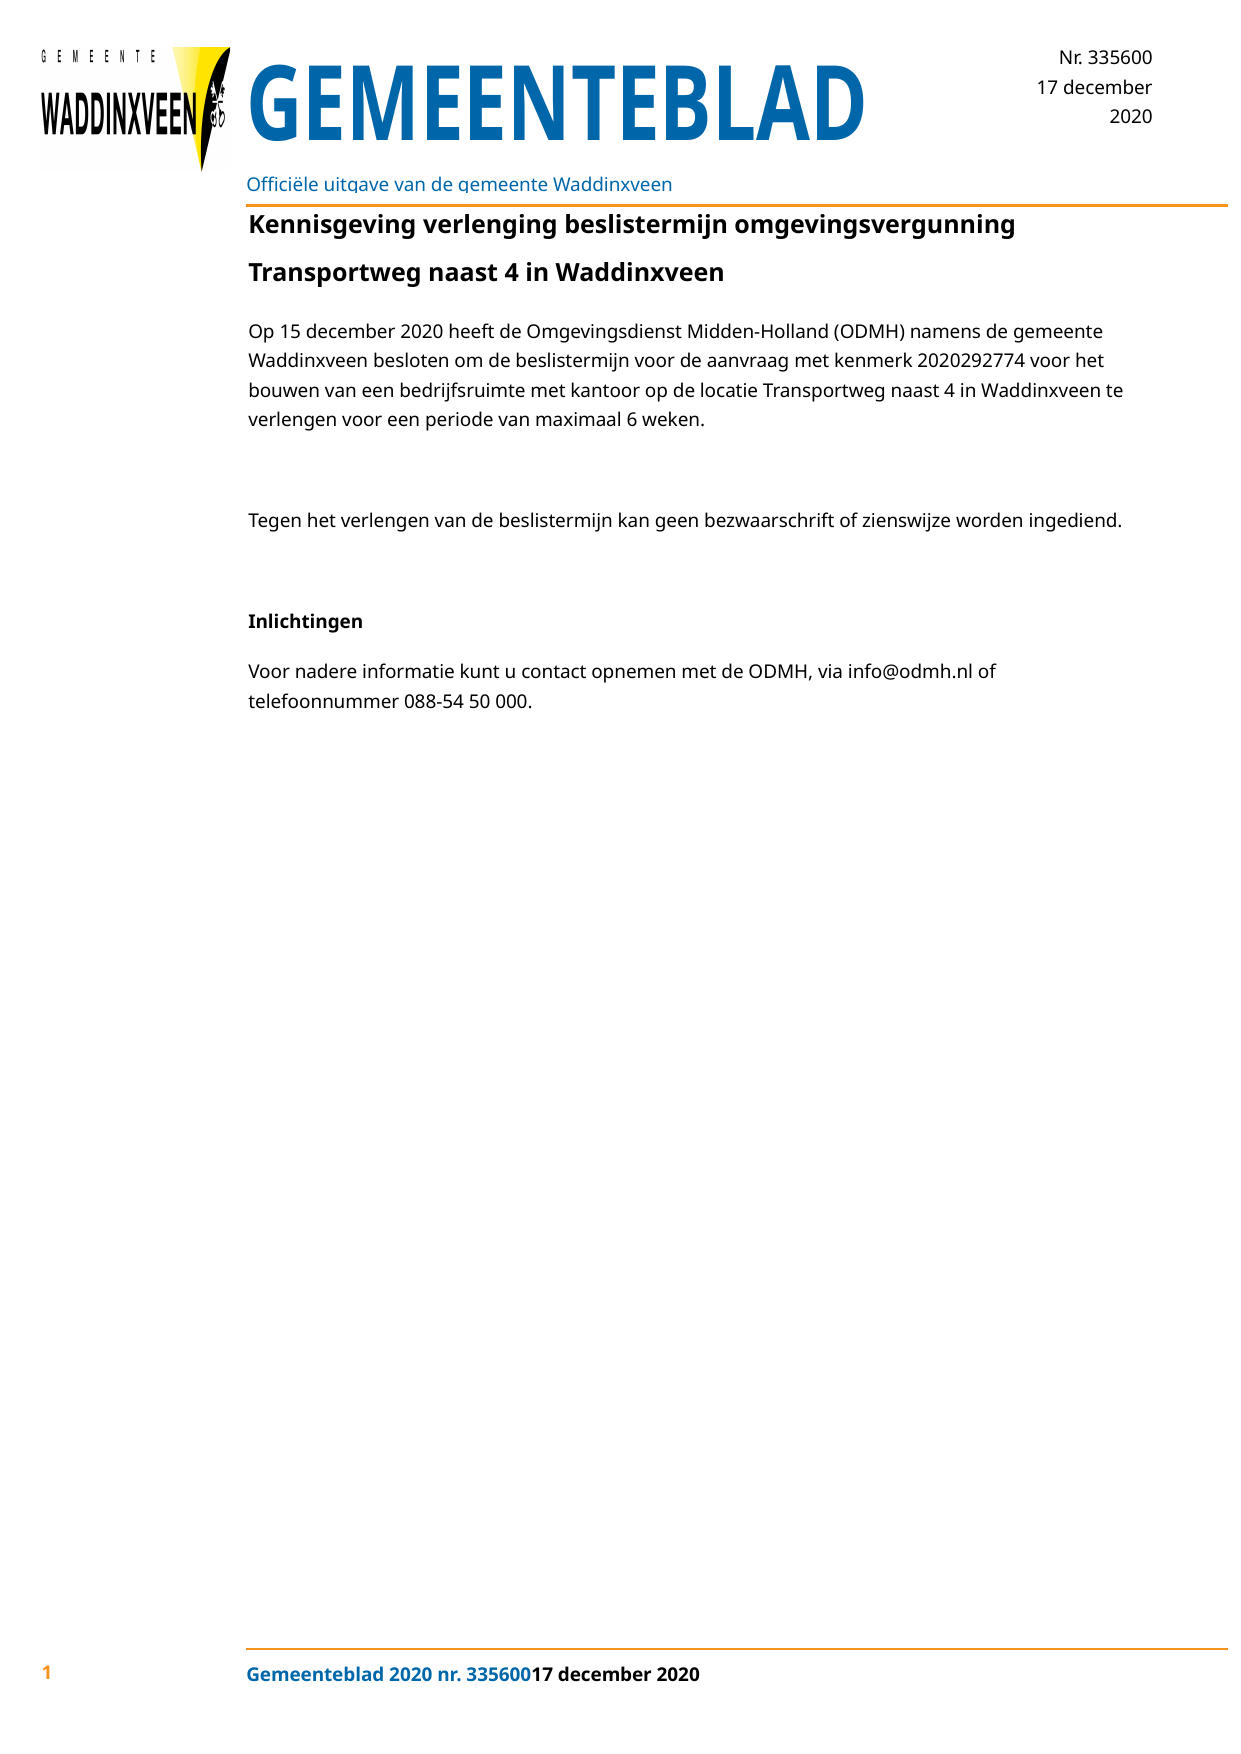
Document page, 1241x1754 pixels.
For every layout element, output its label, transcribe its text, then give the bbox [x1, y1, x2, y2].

picture [41, 47, 231, 172]
text Kennisgeving verlenging beslistermijn omgevingsvergunning Transportweg naast 4 in Waddinxveen [248, 207, 1152, 288]
text Inlichtingen [248, 608, 1152, 634]
text Op 15 december 2020 heeft de Omgevingsdienst Midden-Holland (ODMH) namens de gemeente Waddinxveen besloten om de beslistermijn voor de aanvraag met kenmerk 2020292774 voor het bouwen van een bedrijfsruimte met kantoor op de locatie Transportweg naast 4 in Waddinxveen te verlengen voor een periode van maximaal 6 weken. [248, 318, 1152, 432]
text Tegen het verlengen van de beslistermijn kan geen bezwaarschrift of zienswijze worden ingediend. [248, 507, 1152, 533]
text Voor nadere informatie kunt u contact opnemen met de ODMH, via info@odmh.nl of telefoonnummer 088-54 50 000. [248, 659, 1152, 714]
